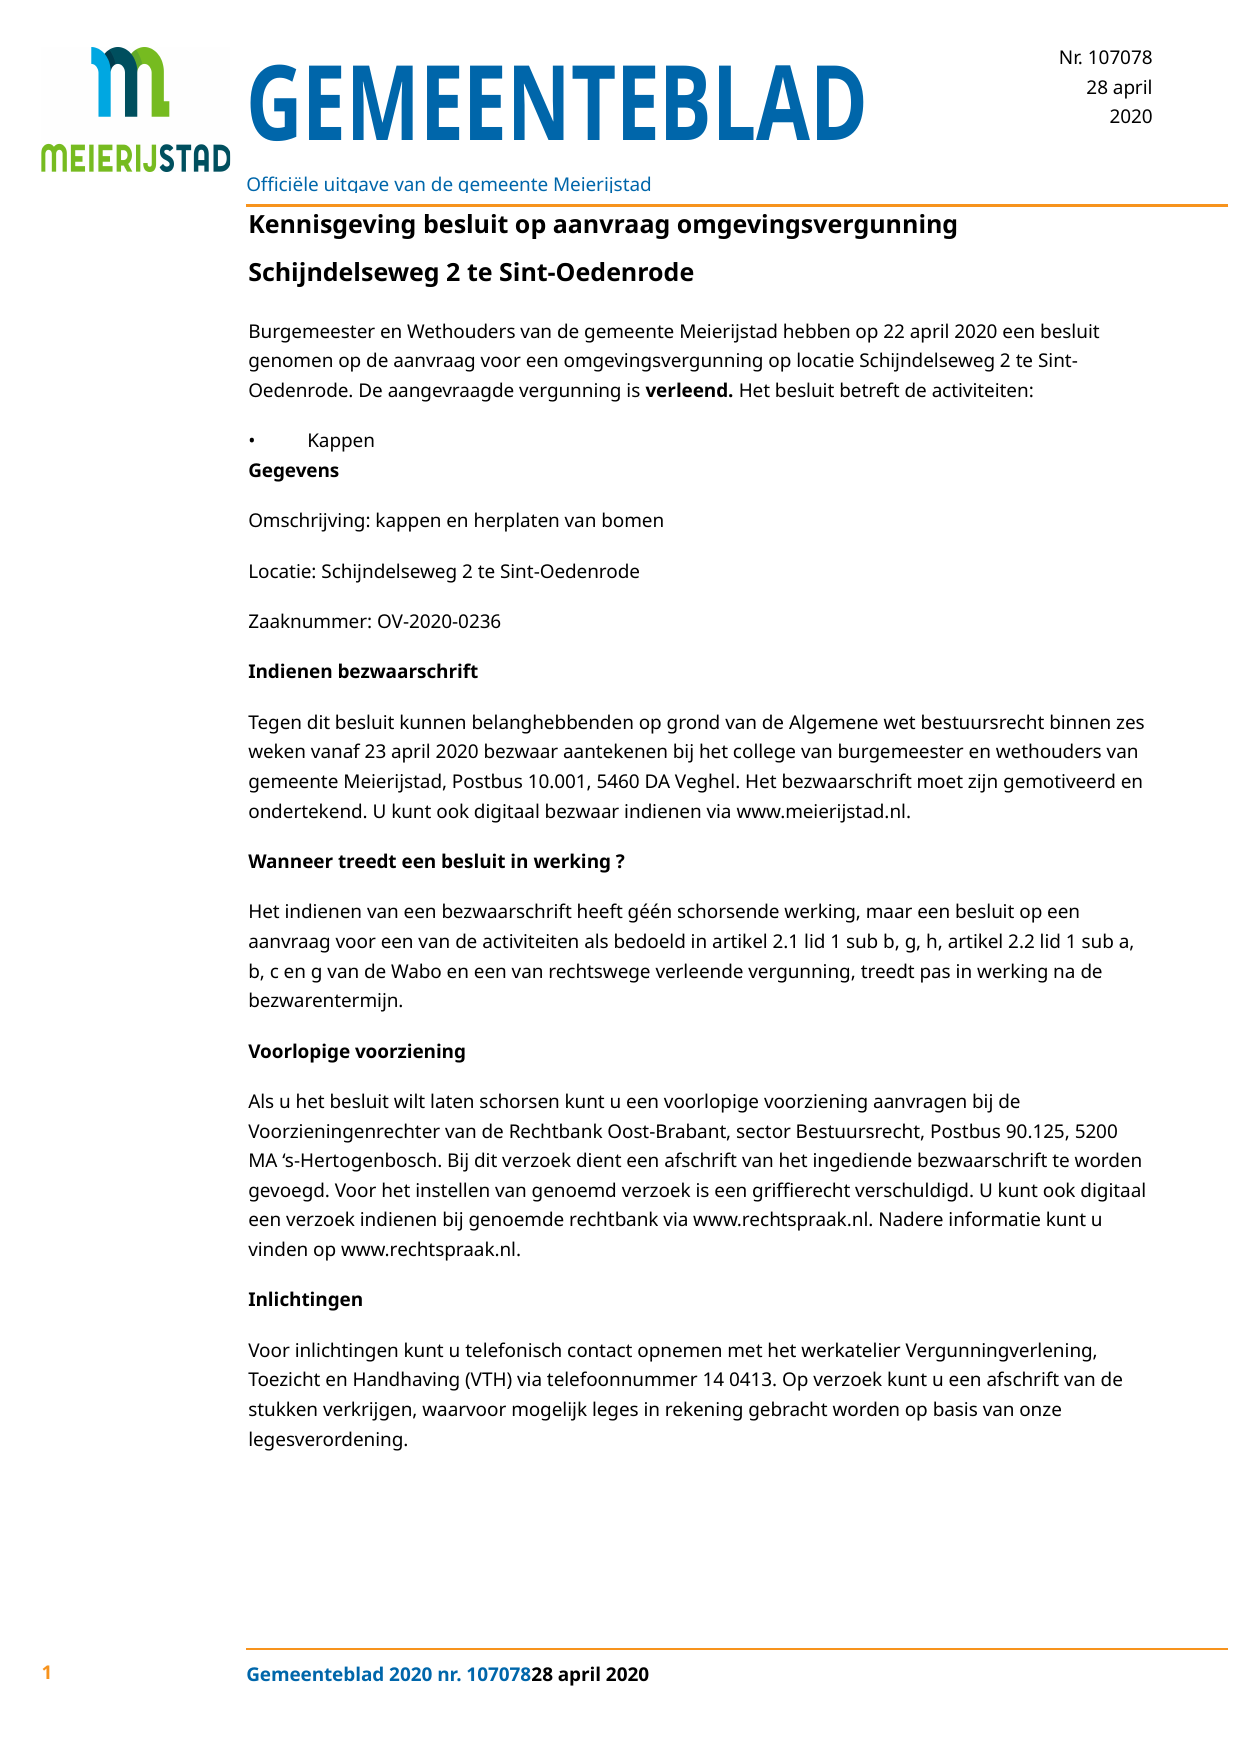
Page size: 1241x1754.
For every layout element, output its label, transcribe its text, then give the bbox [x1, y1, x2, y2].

text Tegen dit besluit kunnen belanghebbenden op grond van de Algemene wet bestuursrecht binnen zes weken vanaf 23 april 2020 bezwaar aantekenen bij het college van burgemeester en wethouders van gemeente Meierijstad, Postbus 10.001, 5460 DA Veghel. Het bezwaarschrift moet zijn gemotiveerd en ondertekend. U kunt ook digitaal bezwaar indienen via www.meierijstad.nl. [248, 709, 1152, 824]
text Kennisgeving besluit op aanvraag omgevingsvergunning Schijndelseweg 2 te Sint-Oedenrode [248, 207, 1152, 288]
text Inlichtingen [248, 1287, 1152, 1312]
text Het indienen van een bezwaarschrift heeft géén schorsende werking, maar een besluit op een aanvraag voor een van de activiteiten als bedoeld in artikel 2.1 lid 1 sub b, g, h, artikel 2.2 lid 1 sub a, b, c en g van de Wabo en een van rechtswege verleende vergunning, treedt pas in werking na de bezwarentermijn. [248, 899, 1152, 1013]
text Wanneer treedt een besluit in werking ? [248, 848, 1152, 874]
text Gegevens [248, 457, 1152, 483]
text Voorlopige voorziening [248, 1038, 1152, 1064]
text Locatie: Schijndelseweg 2 te Sint-Oedenrode [248, 558, 1152, 584]
text Als u het besluit wilt laten schorsen kunt u een voorlopige voorziening aanvragen bij de Voorzieningenrechter van de Rechtbank Oost-Brabant, sector Bestuursrecht, Postbus 90.125, 5200 MA ‘s-Hertogenbosch. Bij dit verzoek dient een afschrift van het ingediende bezwaarschrift te worden gevoegd. Voor het instellen van genoemd verzoek is een griffierecht verschuldigd. U kunt ook digitaal een verzoek indienen bij genoemde rechtbank via www.rechtspraak.nl. Nadere informatie kunt u vinden op www.rechtspraak.nl. [248, 1088, 1152, 1262]
text Burgemeester en Wethouders van de gemeente Meierijstad hebben op 22 april 2020 een besluit genomen op de aanvraag voor een omgevingsvergunning op locatie Schijndelseweg 2 te Sint-Oedenrode. De aangevraagde vergunning is verleend. Het besluit betreft de activiteiten: [248, 318, 1152, 403]
text Zaaknummer: OV-2020-0236 [248, 608, 1152, 634]
text Voor inlichtingen kunt u telefonisch contact opnemen met het werkatelier Vergunningverlening, Toezicht en Handhaving (VTH) via telefoonnummer 14 0413. Op verzoek kunt u een afschrift van de stukken verkrijgen, waarvoor mogelijk leges in rekening gebracht worden op basis van onze legesverordening. [248, 1337, 1152, 1452]
list Kappen [248, 427, 1152, 453]
text Indienen bezwaarschrift [248, 659, 1152, 684]
picture [41, 47, 231, 172]
text Omschrijving: kappen en herplaten van bomen [248, 507, 1152, 533]
